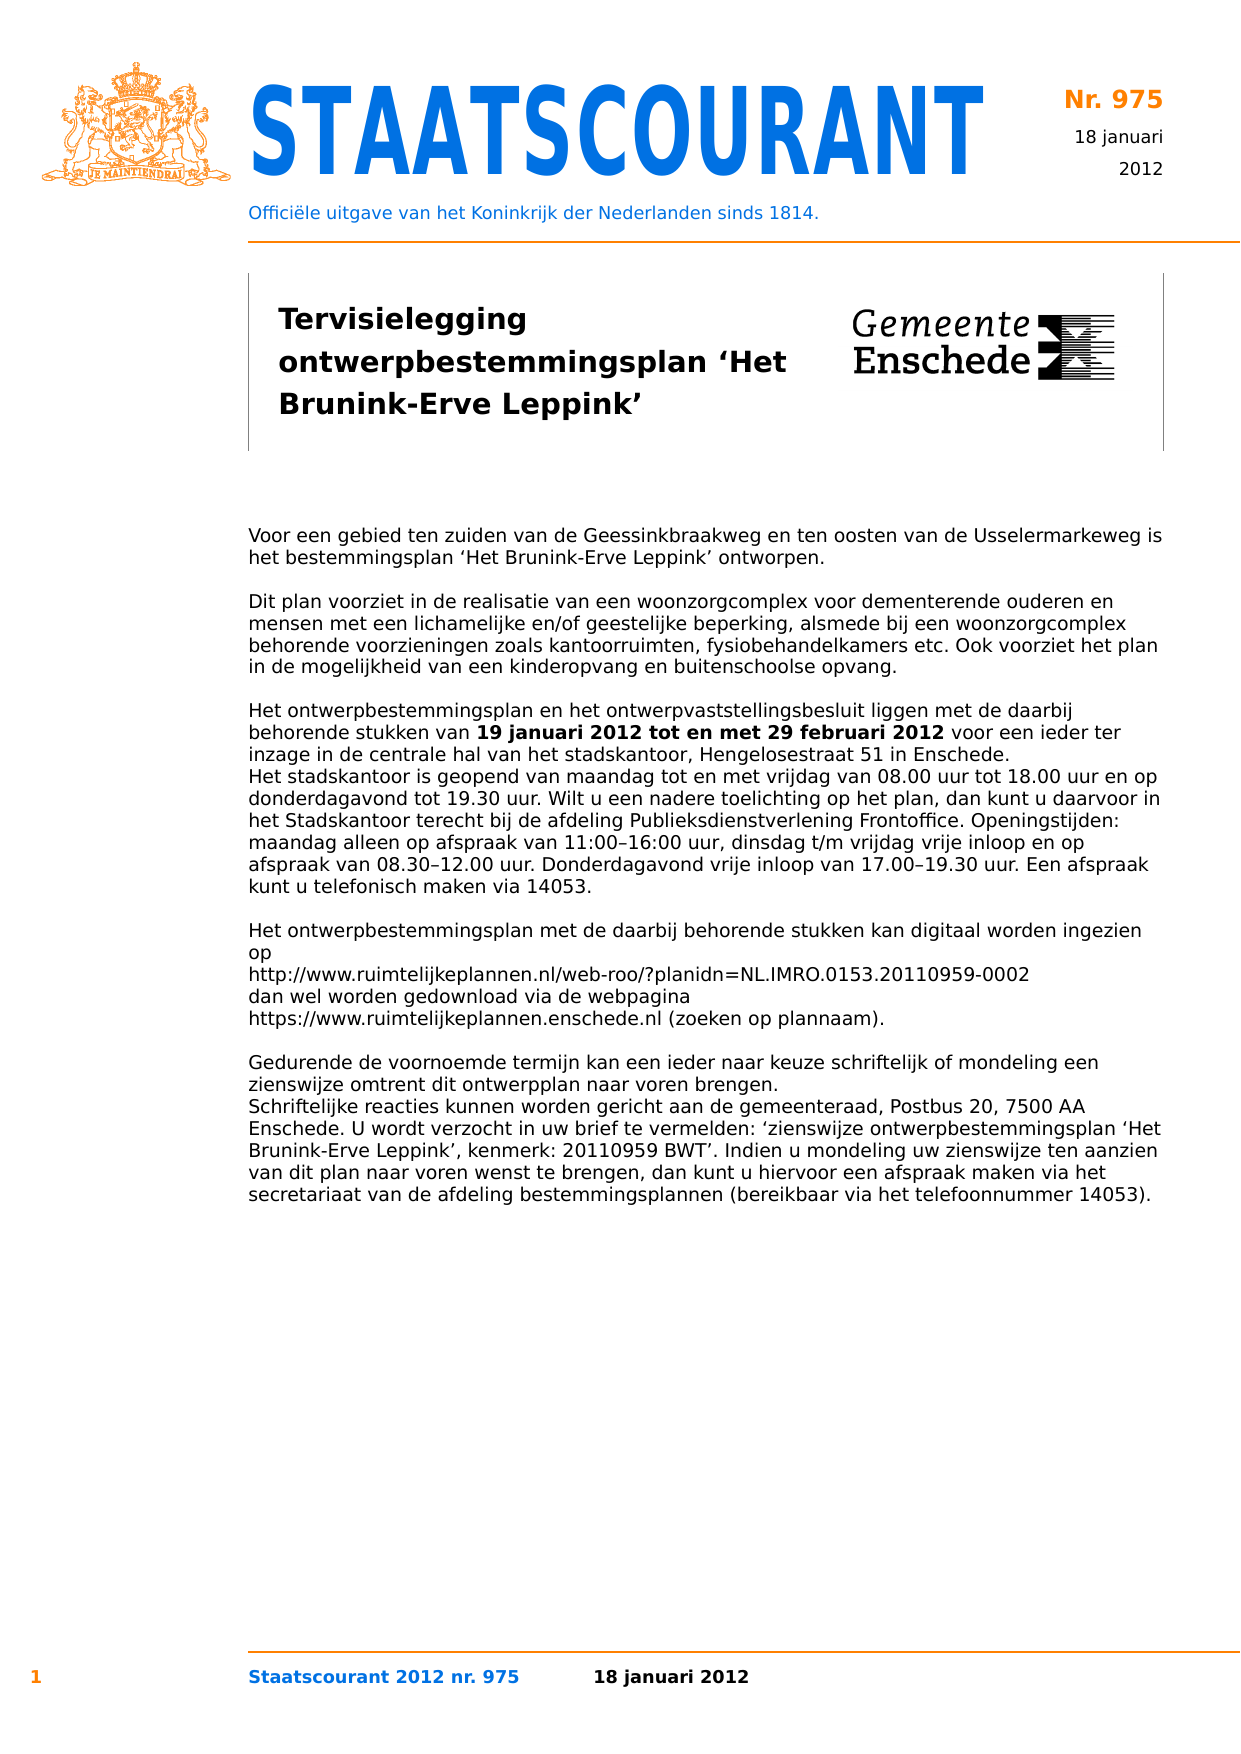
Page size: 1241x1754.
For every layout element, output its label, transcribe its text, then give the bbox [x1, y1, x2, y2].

picture [41, 62, 231, 186]
text Het stadskantoor is geopend van maandag tot en met vrijdag van 08.00 uur tot 18.00 uur en op donderdagavond tot 19.30 uur. Wilt u een nadere toelichting op het plan, dan kunt u daarvoor in het Stadskantoor terecht bij de afdeling Publieksdienstverlening Frontoffice. Openingstijden: maandag alleen op afspraak van 11:00–16:00 uur, dinsdag t/m vrijdag vrije inloop en op afspraak van 08.30–12.00 uur. Donderdagavond vrije inloop van 17.00–19.30 uur. Een afspraak kunt u telefonisch maken via 14053. [248, 766, 1163, 898]
subtitle Tervisielegging ontwerpbestemmingsplan ‘Het Brunink-Erve Leppink’ [249, 273, 1163, 451]
table_header Nr. 975 [998, 62, 1240, 121]
text https://www.ruimtelijkeplannen.enschede.nl (zoeken op plannaam). [248, 1008, 1163, 1030]
text Gedurende de voornoemde termijn kan een ieder naar keuze schriftelijk of mondeling een zienswijze omtrent dit ontwerpplan naar voren brengen. [248, 1052, 1163, 1096]
text Het ontwerpbestemmingsplan en het ontwerpvaststellingsbesluit liggen met de daarbij behorende stukken van 19 januari 2012 tot en met 29 februari 2012 voor een ieder ter inzage in de centrale hal van het stadskantoor, Hengelosestraat 51 in Enschede. [248, 700, 1163, 766]
picture [838, 302, 1134, 391]
table_cell 18 januari [998, 121, 1240, 153]
table_header STAATSCOURANT [248, 62, 998, 203]
table_cell 2012 [998, 153, 1240, 203]
text Schriftelijke reacties kunnen worden gericht aan de gemeenteraad, Postbus 20, 7500 AA Enschede. U wordt verzocht in uw brief te vermelden: ‘zienswijze ontwerpbestemmingsplan ‘Het Brunink-Erve Leppink’, kenmerk: 20110959 BWT’. Indien u mondeling uw zienswijze ten aanzien van dit plan naar voren wenst te brengen, dan kunt u hiervoor een afspraak maken via het secretariaat van de afdeling bestemmingsplannen (bereikbaar via het telefoonnummer 14053). [248, 1096, 1163, 1206]
text Dit plan voorziet in de realisatie van een woonzorgcomplex voor dementerende ouderen en mensen met een lichamelijke en/of geestelijke beperking, alsmede bij een woonzorgcomplex behorende voorzieningen zoals kantoorruimten, fysiobehandelkamers etc. Ook voorziet het plan in de mogelijkheid van een kinderopvang en buitenschoolse opvang. [248, 591, 1163, 678]
table_header [25, 62, 248, 241]
text http://www.ruimtelijkeplannen.nl/web-roo/?planidn=NL.IMRO.0153.20110959-0002 [248, 964, 1163, 986]
text dan wel worden gedownload via de webpagina [248, 986, 1163, 1008]
text Voor een gebied ten zuiden van de Geessinkbraakweg en ten oosten van de Usselermarkeweg is het bestemmingsplan ‘Het Brunink-Erve Leppink’ ontworpen. [248, 525, 1163, 569]
table_cell Officiële uitgave van het Koninkrijk der Nederlanden sinds 1814. [248, 203, 1240, 241]
text Het ontwerpbestemmingsplan met de daarbij behorende stukken kan digitaal worden ingezien op [248, 920, 1163, 964]
